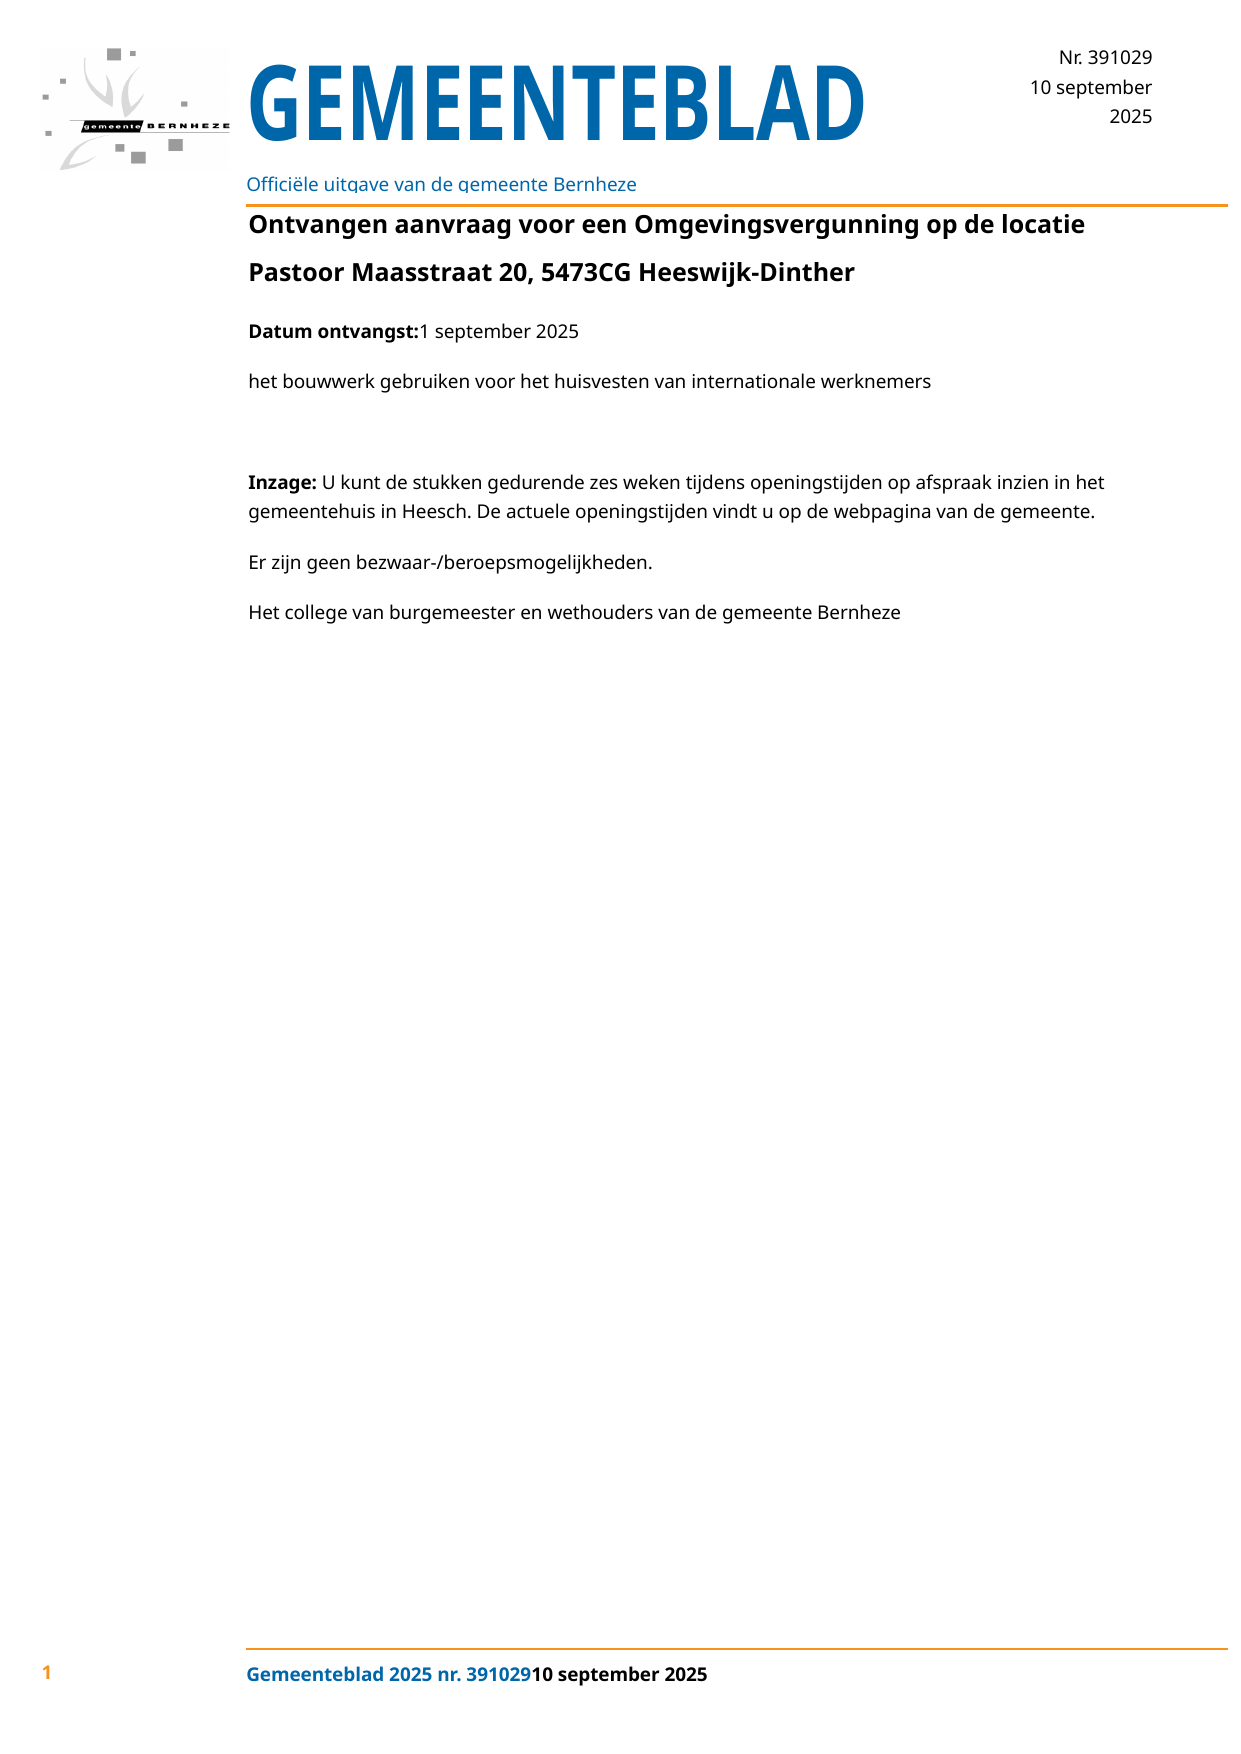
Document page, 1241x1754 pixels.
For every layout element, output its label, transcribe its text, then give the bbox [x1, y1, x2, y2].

text Het college van burgemeester en wethouders van de gemeente Bernheze [248, 599, 1152, 625]
text Er zijn geen bezwaar-/beroepsmogelijkheden. [248, 549, 1152, 575]
text Datum ontvangst:1 september 2025 [248, 318, 1152, 344]
text Inzage: U kunt de stukken gedurende zes weken tijdens openingstijden op afspraak inzien in het gemeentehuis in Heesch. De actuele openingstijden vindt u op de webpagina van de gemeente. [248, 469, 1152, 524]
text het bouwwerk gebruiken voor het huisvesten van internationale werknemers [248, 368, 1152, 394]
picture [41, 47, 231, 172]
text Ontvangen aanvraag voor een Omgevingsvergunning op de locatie Pastoor Maasstraat 20, 5473CG Heeswijk-Dinther [248, 207, 1152, 288]
